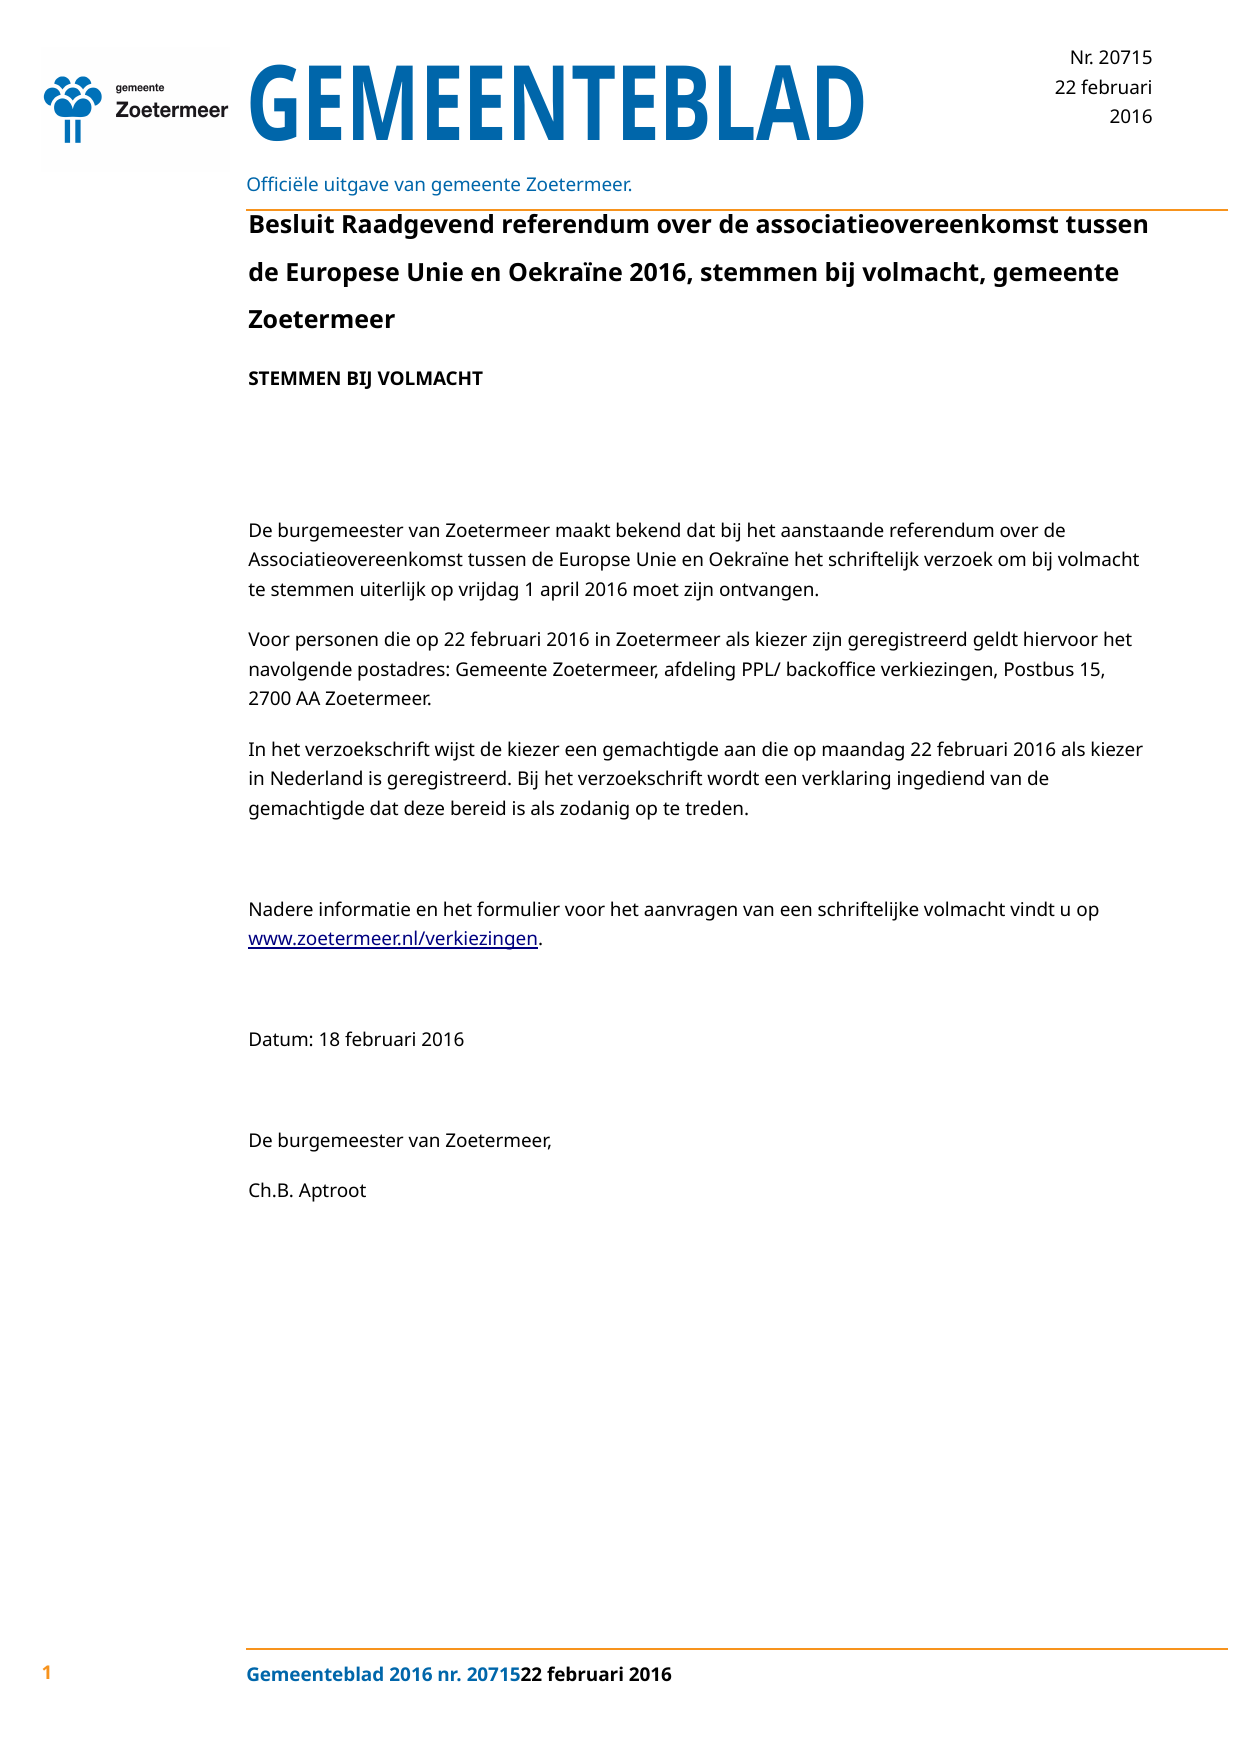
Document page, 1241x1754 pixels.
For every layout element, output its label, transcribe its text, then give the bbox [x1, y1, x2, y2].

text Datum: 18 februari 2016 [248, 1026, 1152, 1052]
text STEMMEN BIJ VOLMACHT [248, 366, 1152, 391]
text Nadere informatie en het formulier voor het aanvragen van een schriftelijke volmacht vindt u op www.zoetermeer.nl/verkiezingen. [248, 896, 1152, 951]
picture [41, 47, 231, 172]
text Ch.B. Aptroot [248, 1178, 1152, 1203]
text De burgemeester van Zoetermeer, [248, 1127, 1152, 1153]
text De burgemeester van Zoetermeer maakt bekend dat bij het aanstaande referendum over de Associatieovereenkomst tussen de Europse Unie en Oekraïne het schriftelijk verzoek om bij volmacht te stemmen uiterlijk op vrijdag 1 april 2016 moet zijn ontvangen. [248, 517, 1152, 602]
text Voor personen die op 22 februari 2016 in Zoetermeer als kiezer zijn geregistreerd geldt hiervoor het navolgende postadres: Gemeente Zoetermeer, afdeling PPL/ backoffice verkiezingen, Postbus 15, 2700 AA Zoetermeer. [248, 626, 1152, 711]
text Besluit Raadgevend referendum over de associatieovereenkomst tussen de Europese Unie en Oekraïne 2016, stemmen bij volmacht, gemeente Zoetermeer [248, 211, 1152, 336]
text In het verzoekschrift wijst de kiezer een gemachtigde aan die op maandag 22 februari 2016 als kiezer in Nederland is geregistreerd. Bij het verzoekschrift wordt een verklaring ingediend van de gemachtigde dat deze bereid is als zodanig op te treden. [248, 736, 1152, 821]
